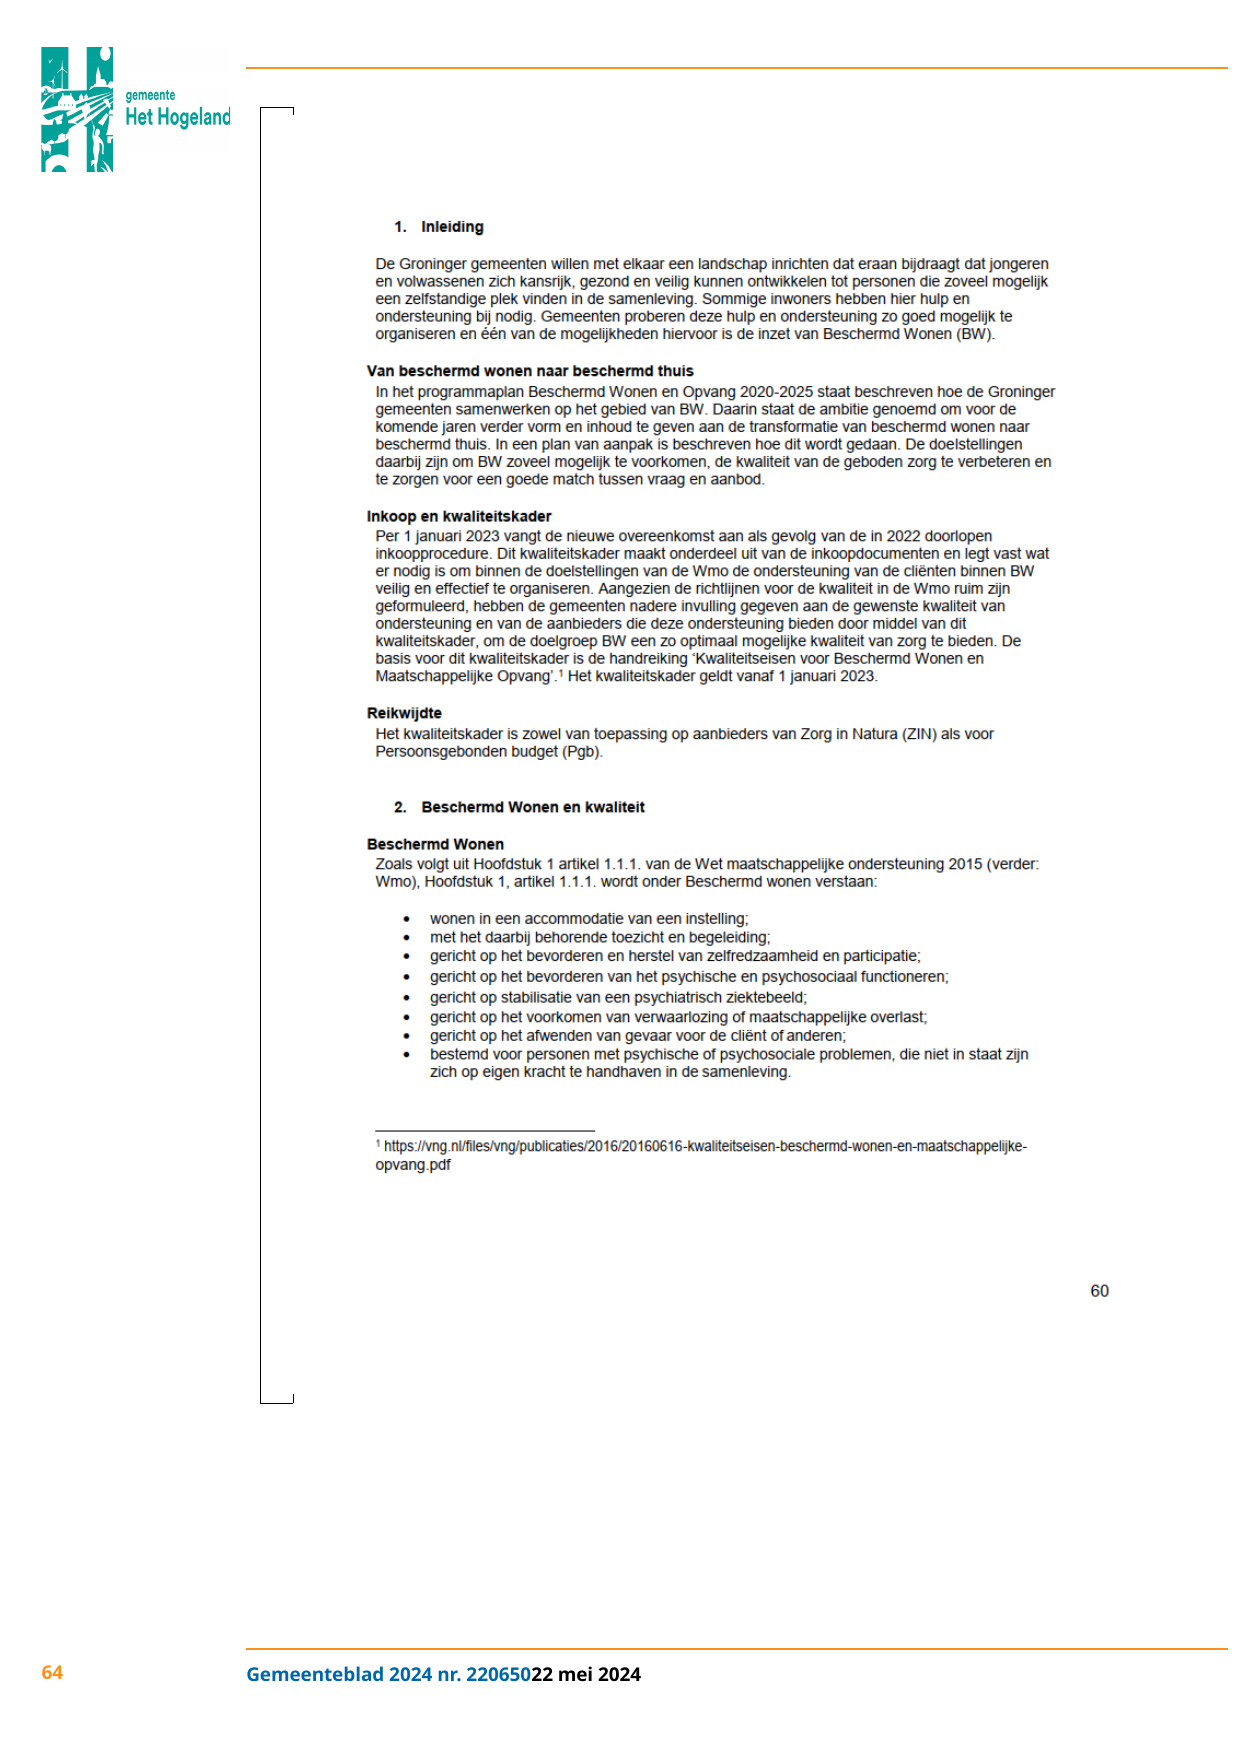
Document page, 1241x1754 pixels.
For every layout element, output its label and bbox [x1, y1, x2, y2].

picture [268, 115, 1173, 1394]
picture [41, 47, 231, 172]
